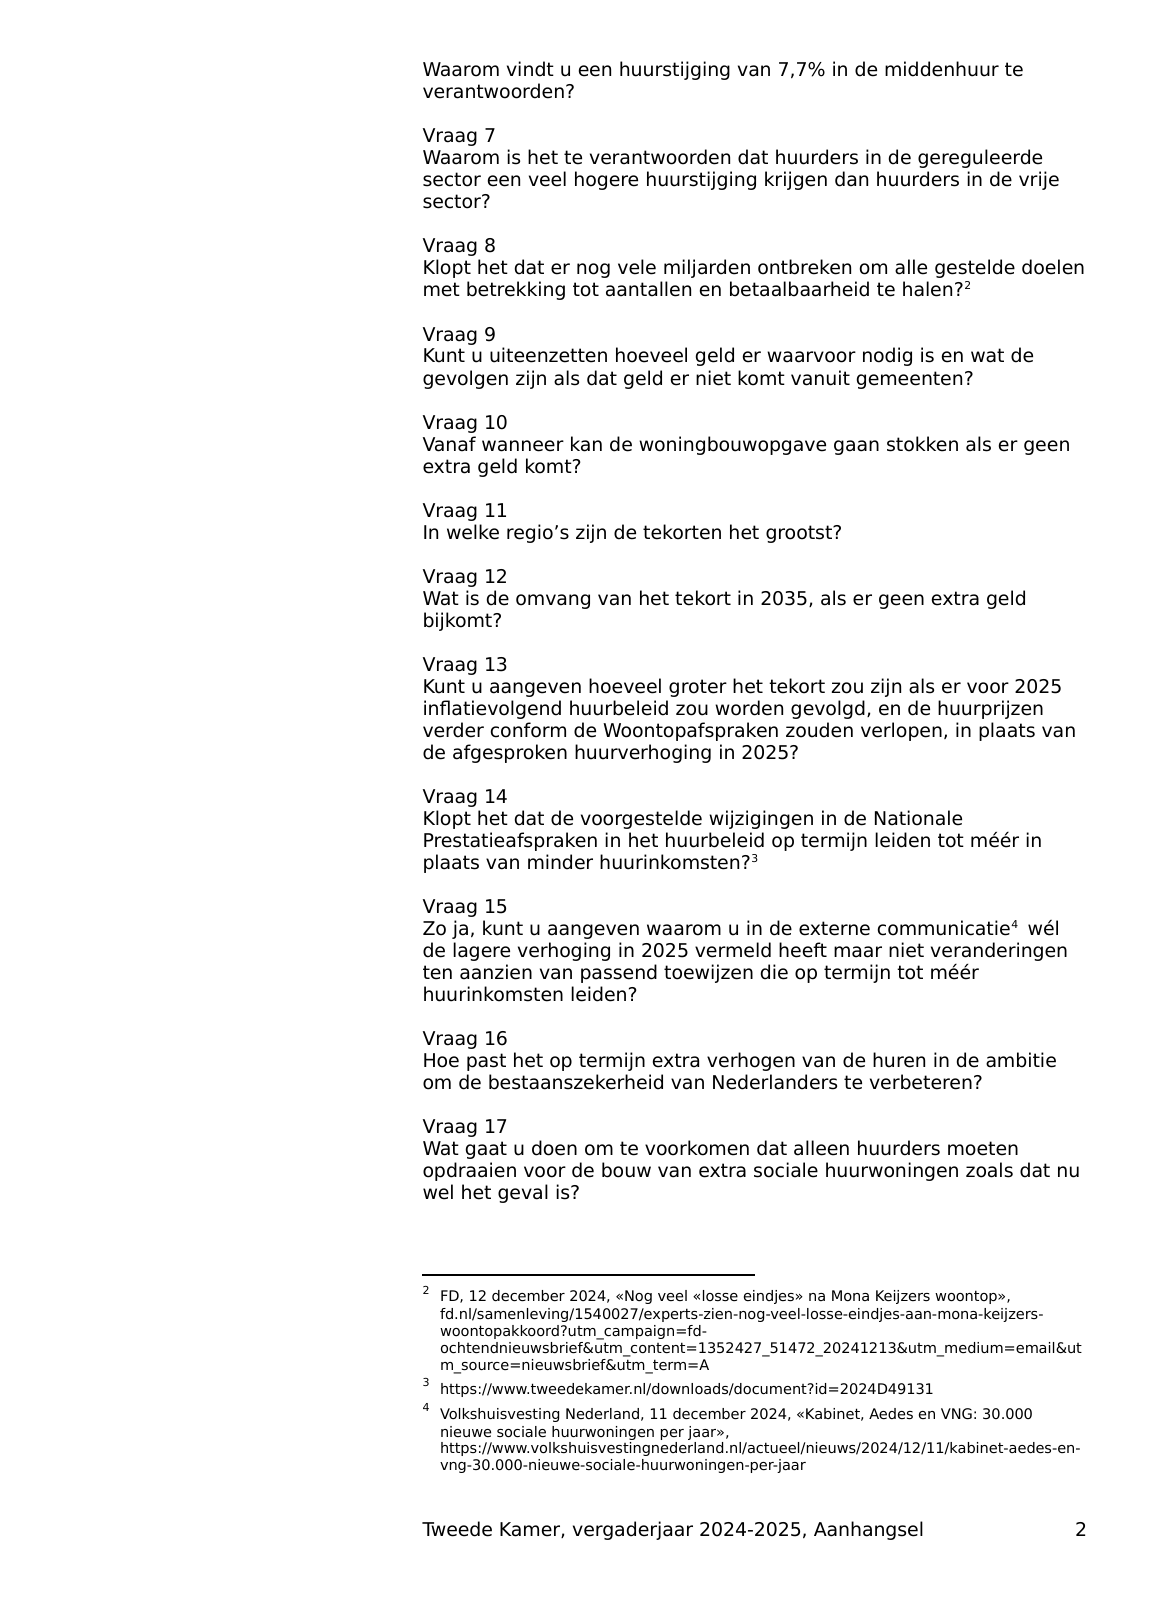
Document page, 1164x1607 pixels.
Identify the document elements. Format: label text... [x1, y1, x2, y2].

text Volkshuisvesting Nederland, 11 december 2024, «Kabinet, Aedes en VNG: 30.000 nieuwe sociale huurwoningen per jaar», https://www.volkshuisvestingnederland.nl/actueel/nieuws/2024/12/11/kabinet-aedes-en-vng-30.000-nieuwe-sociale-huurwoningen-per-jaar [422, 1402, 1087, 1474]
text Hoe past het op termijn extra verhogen van de huren in de ambitie om de bestaanszekerheid van Nederlanders te verbeteren? [422, 1050, 1087, 1094]
text In welke regio’s zijn de tekorten het grootst? [422, 522, 1087, 544]
text Kunt u aangeven hoeveel groter het tekort zou zijn als er voor 2025 inflatievolgend huurbeleid zou worden gevolgd, en de huurprijzen verder conform de Woontopafspraken zouden verlopen, in plaats van de afgesproken huurverhoging in 2025? [422, 676, 1087, 764]
text Klopt het dat de voorgestelde wijzigingen in de Nationale Prestatieafspraken in het huurbeleid op termijn leiden tot méér in plaats van minder huurinkomsten? [422, 808, 1087, 874]
text Zo ja, kunt u aangeven waarom u in de externe communicatie wél de lagere verhoging in 2025 vermeld heeft maar niet veranderingen ten aanzien van passend toewijzen die op termijn tot méér huurinkomsten leiden? [422, 918, 1087, 1006]
text FD, 12 december 2024, «Nog veel «losse eindjes» na Mona Keijzers woontop», fd.nl/samenleving/1540027/experts-zien-nog-veel-losse-eindjes-aan-mona-keijzers-woontopakkoord?utm_campaign=fd-ochtendnieuwsbrief&utm_content=1352427_51472_20241213&utm_medium=email&utm_source=nieuwsbrief&utm_term=A [422, 1284, 1087, 1374]
text Vraag 10 [422, 412, 1087, 433]
text Vraag 8 [422, 235, 1087, 257]
text Vraag 14 [422, 786, 1087, 808]
text Vraag 16 [422, 1028, 1087, 1050]
text Kunt u uiteenzetten hoeveel geld er waarvoor nodig is en wat de gevolgen zijn als dat geld er niet komt vanuit gemeenten? [422, 345, 1087, 389]
text Vraag 12 [422, 566, 1087, 588]
text Vanaf wanneer kan de woningbouwopgave gaan stokken als er geen extra geld komt? [422, 433, 1087, 477]
text Waarom vindt u een huurstijging van 7,7% in de middenhuur te verantwoorden? [422, 59, 1087, 103]
text Wat is de omvang van het tekort in 2035, als er geen extra geld bijkomt? [422, 588, 1087, 632]
text Vraag 17 [422, 1116, 1087, 1138]
text Wat gaat u doen om te voorkomen dat alleen huurders moeten opdraaien voor de bouw van extra sociale huurwoningen zoals dat nu wel het geval is? [422, 1138, 1087, 1204]
text Klopt het dat er nog vele miljarden ontbreken om alle gestelde doelen met betrekking tot aantallen en betaalbaarheid te halen? [422, 257, 1087, 301]
text Vraag 13 [422, 654, 1087, 676]
text Vraag 9 [422, 323, 1087, 345]
text Vraag 7 [422, 125, 1087, 147]
text https://www.tweedekamer.nl/downloads/document?id=2024D49131 [422, 1377, 1087, 1399]
text Vraag 15 [422, 896, 1087, 918]
text Waarom is het te verantwoorden dat huurders in de gereguleerde sector een veel hogere huurstijging krijgen dan huurders in de vrije sector? [422, 147, 1087, 213]
text Vraag 11 [422, 500, 1087, 522]
